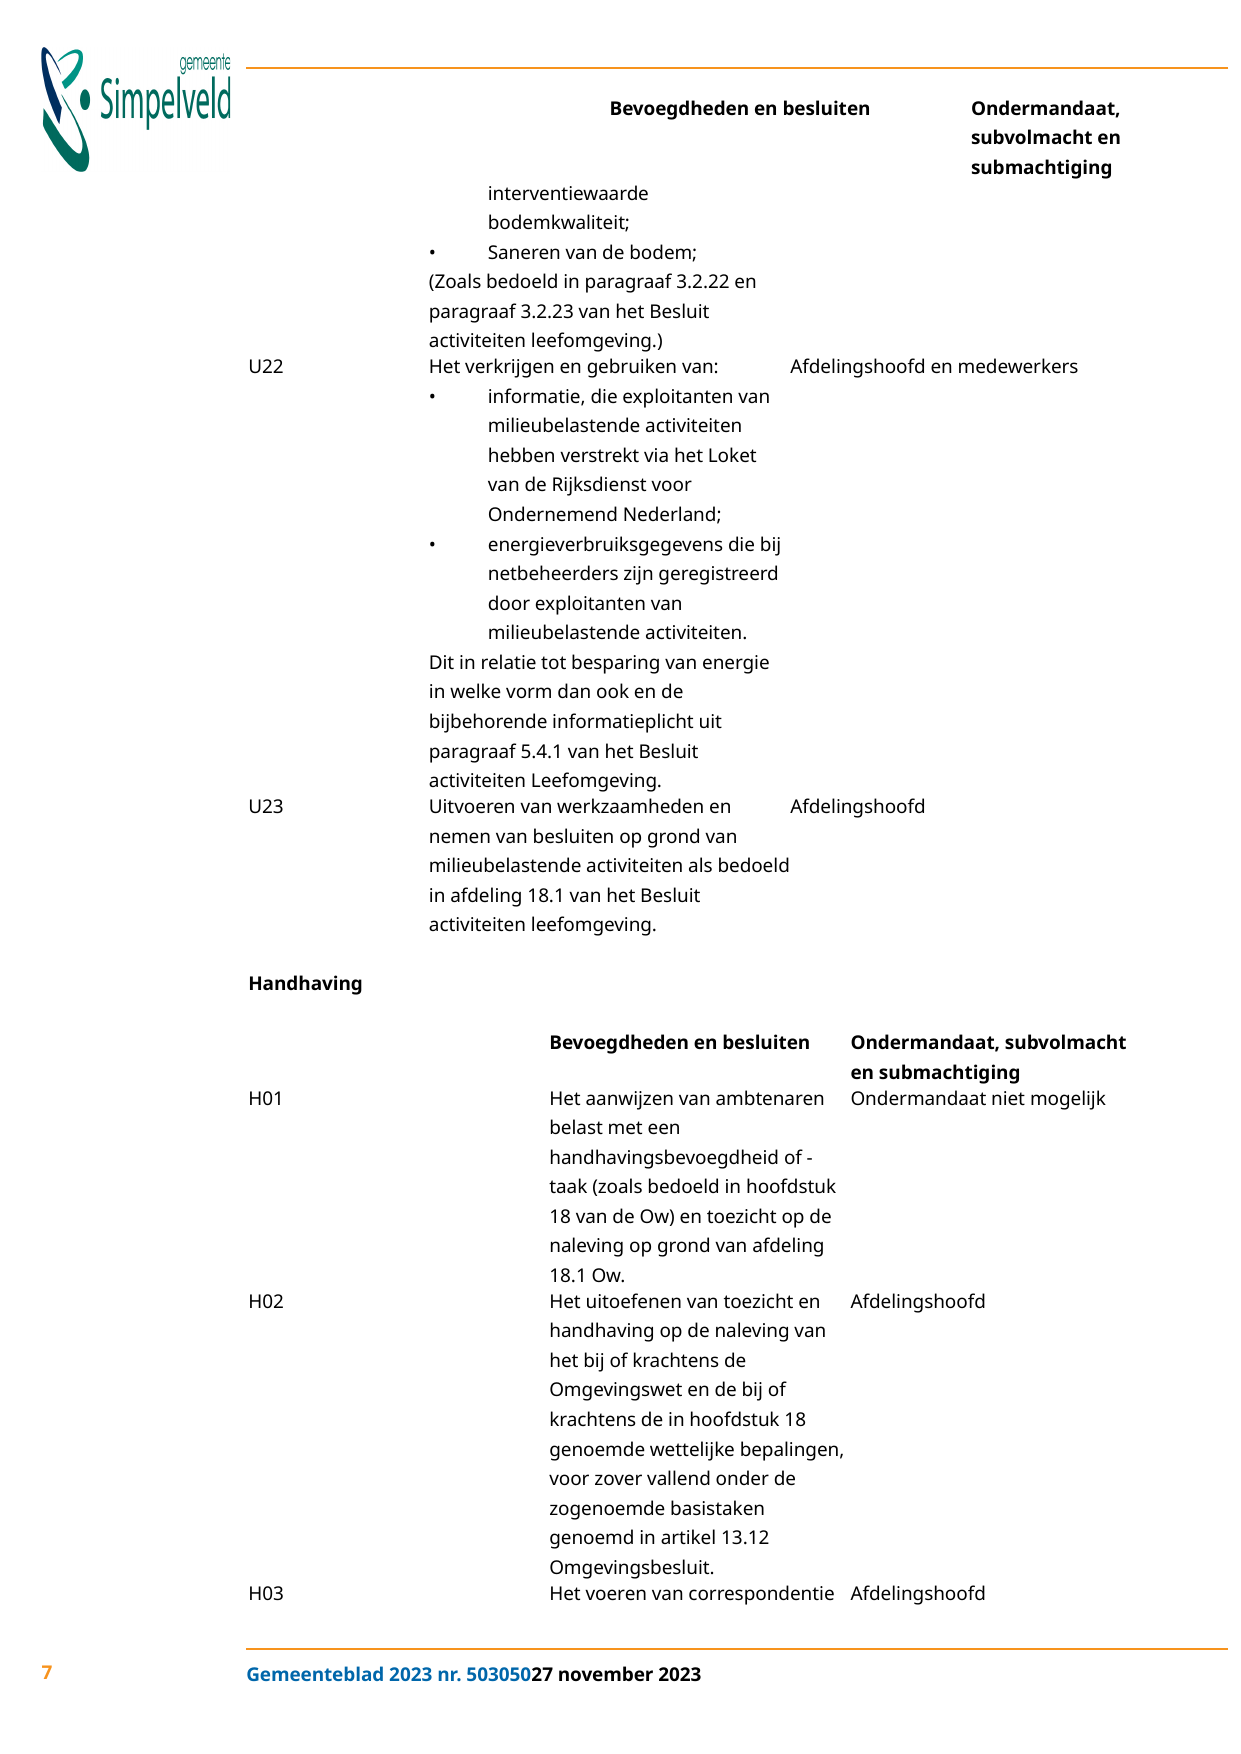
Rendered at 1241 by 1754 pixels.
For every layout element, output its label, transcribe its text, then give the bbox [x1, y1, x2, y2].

table_header [248, 95, 609, 180]
table_cell [790, 180, 1152, 353]
table_cell Ondermandaat niet mogelijk [850, 1085, 1152, 1288]
table_cell Het aanwijzen van ambtenaren belast met een handhavingsbevoegdheid of -taak (zoals bedoeld in hoofdstuk 18 van de Ow) en toezicht op de naleving op grond van afdeling 18.1 Ow. [549, 1085, 850, 1288]
table_header Bevoegdheden en besluiten [609, 95, 971, 180]
text Handhaving [248, 970, 1152, 996]
table_cell H02 [248, 1288, 549, 1580]
table_cell Het voeren van correspondentie [549, 1580, 850, 1606]
table_cell Afdelingshoofd en medewerkers [790, 353, 1152, 793]
table_header Ondermandaat, subvolmacht en submachtiging [971, 95, 1152, 180]
table_cell Afdelingshoofd [790, 793, 1152, 937]
table_cell interventiewaarde bodemkwaliteit; Saneren van de bodem; (Zoals bedoeld in paragraaf 3.2.22 en paragraaf 3.2.23 van het Besluit activiteiten leefomgeving.) [429, 180, 790, 353]
table_cell H01 [248, 1085, 549, 1288]
table_cell U23 [248, 793, 429, 937]
table_cell [248, 180, 429, 353]
table_cell Afdelingshoofd [850, 1288, 1152, 1580]
table_cell Het verkrijgen en gebruiken van: informatie, die exploitanten van milieubelastende activiteiten hebben verstrekt via het Loket van de Rijksdienst voor Ondernemend Nederland; energieverbruiksgegevens die bij netbeheerders zijn geregistreerd door exploitanten van milieubelastende activiteiten. Dit in relatie tot besparing van energie in welke vorm dan ook en de bijbehorende informatieplicht uit paragraaf 5.4.1 van het Besluit activiteiten Leefomgeving. [429, 353, 790, 793]
table_cell U22 [248, 353, 429, 793]
table_cell H03 [248, 1580, 549, 1606]
picture [41, 47, 231, 172]
table_header [248, 1029, 549, 1085]
table_header Bevoegdheden en besluiten [549, 1029, 850, 1085]
table_cell Uitvoeren van werkzaamheden en nemen van besluiten op grond van milieubelastende activiteiten als bedoeld in afdeling 18.1 van het Besluit activiteiten leefomgeving. [429, 793, 790, 937]
table_header Ondermandaat, subvolmacht en submachtiging [850, 1029, 1152, 1085]
table_cell Afdelingshoofd [850, 1580, 1152, 1606]
table_cell Het uitoefenen van toezicht en handhaving op de naleving van het bij of krachtens de Omgevingswet en de bij of krachtens de in hoofdstuk 18 genoemde wettelijke bepalingen, voor zover vallend onder de zogenoemde basistaken genoemd in artikel 13.12 Omgevingsbesluit. [549, 1288, 850, 1580]
